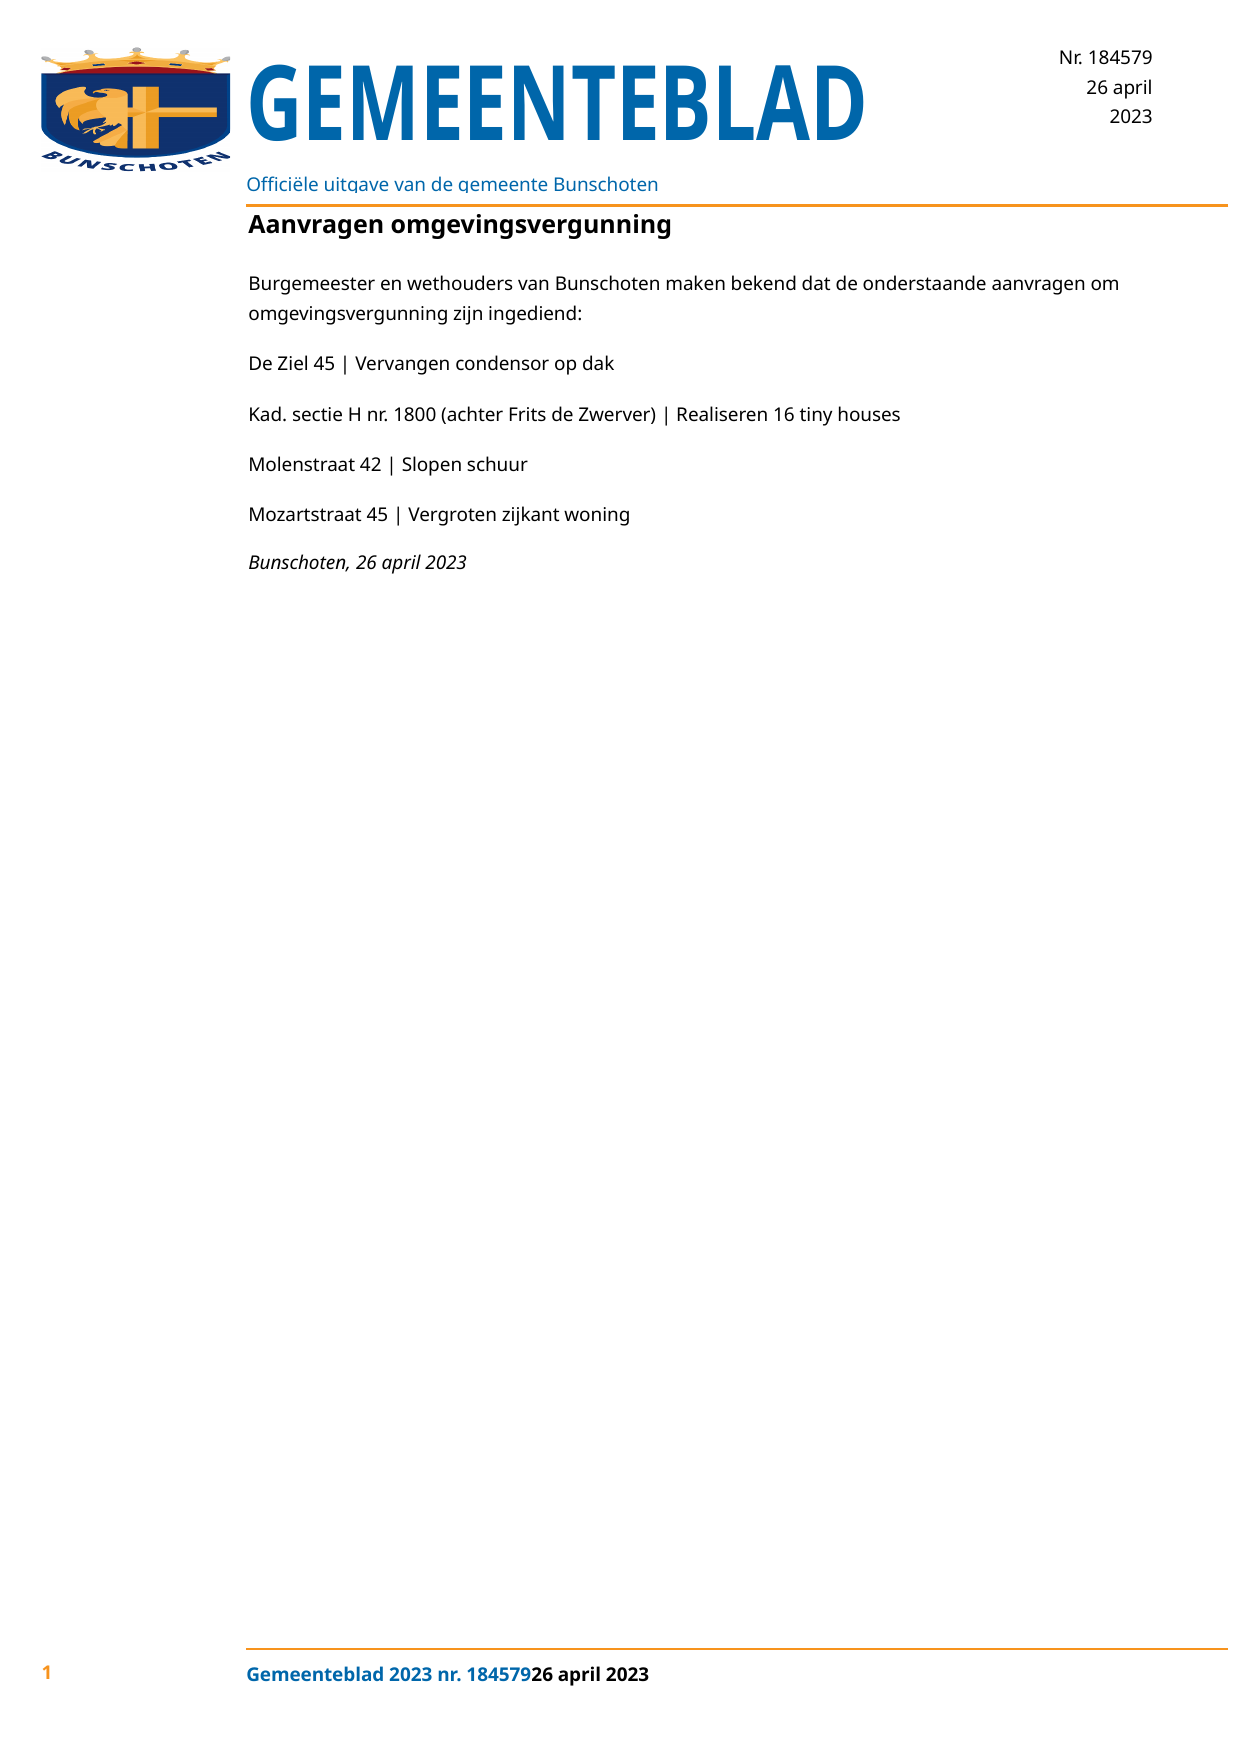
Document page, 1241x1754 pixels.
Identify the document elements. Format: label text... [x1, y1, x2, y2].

text Mozartstraat 45 | Vergroten zijkant woning [248, 502, 1152, 527]
text Burgemeester en wethouders van Bunschoten maken bekend dat de onderstaande aanvragen om omgevingsvergunning zijn ingediend: [248, 270, 1152, 326]
text Bunschoten, 26 april 2023 [248, 549, 1152, 575]
text De Ziel 45 | Vervangen condensor op dak [248, 350, 1152, 376]
text Molenstraat 42 | Slopen schuur [248, 451, 1152, 477]
text Aanvragen omgevingsvergunning [248, 207, 1152, 241]
text Kad. sectie H nr. 1800 (achter Frits de Zwerver) | Realiseren 16 tiny houses [248, 401, 1152, 426]
picture [41, 47, 231, 172]
